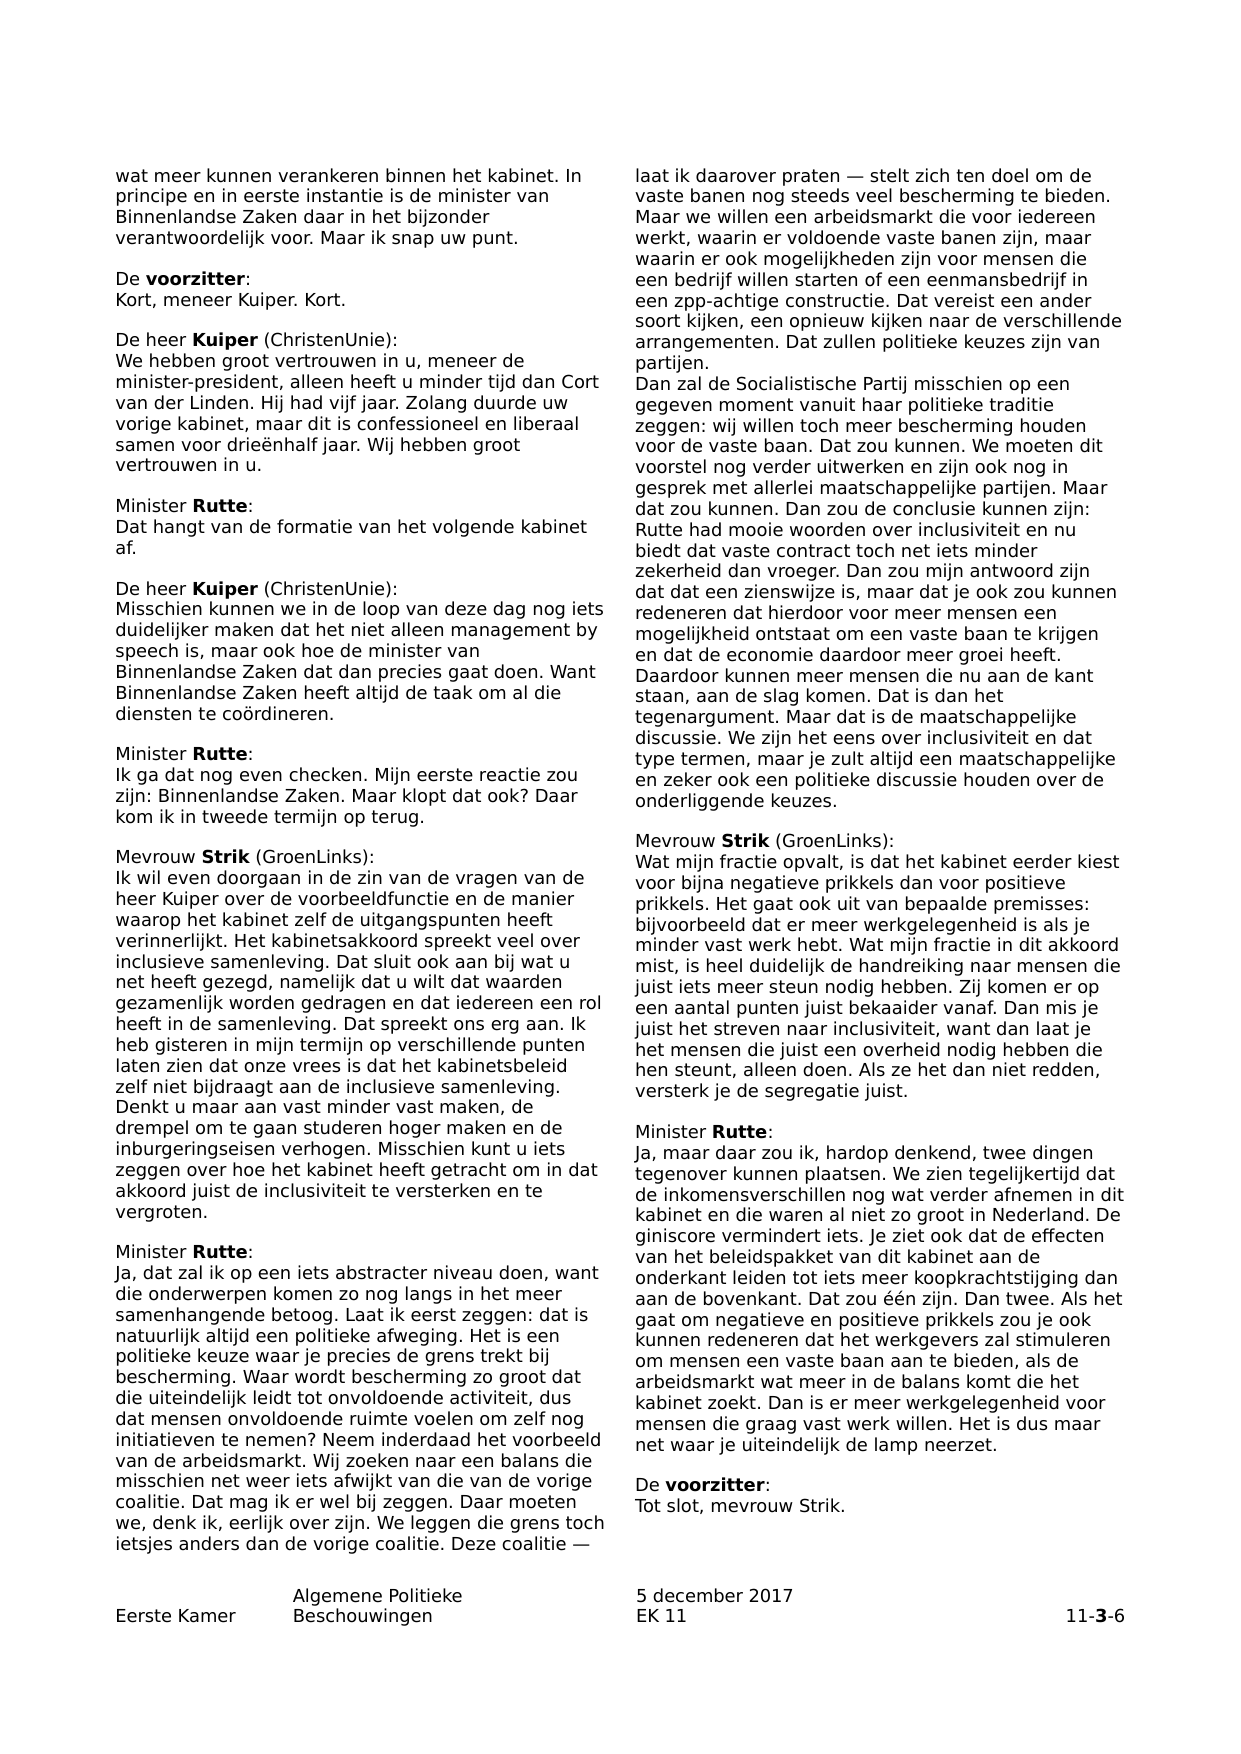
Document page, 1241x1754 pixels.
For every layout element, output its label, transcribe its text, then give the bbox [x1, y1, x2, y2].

text De voorzitter: [115, 269, 605, 289]
text We hebben groot vertrouwen in u, meneer de minister-president, alleen heeft u minder tijd dan Cort van der Linden. Hij had vijf jaar. Zolang duurde uw vorige kabinet, maar dit is confessioneel en liberaal samen voor drieënhalf jaar. Wij hebben groot vertrouwen in u. [115, 351, 605, 476]
text Mevrouw Strik (GroenLinks): [115, 847, 605, 868]
text wat meer kunnen verankeren binnen het kabinet. In principe en in eerste instantie is de minister van Binnenlandse Zaken daar in het bijzonder verantwoordelijk voor. Maar ik snap uw punt. [115, 165, 605, 249]
text Mevrouw Strik (GroenLinks): [635, 831, 1125, 852]
text De heer Kuiper (ChristenUnie): [115, 330, 605, 351]
text De voorzitter: [635, 1475, 1125, 1496]
text Dan zal de Socialistische Partij misschien op een gegeven moment vanuit haar politieke traditie zeggen: wij willen toch meer bescherming houden voor de vaste baan. Dat zou kunnen. We moeten dit voorstel nog verder uitwerken en zijn ook nog in gesprek met allerlei maatschappelijke partijen. Maar dat zou kunnen. Dan zou de conclusie kunnen zijn: Rutte had mooie woorden over inclusiviteit en nu biedt dat vaste contract toch net iets minder zekerheid dan vroeger. Dan zou mijn antwoord zijn dat dat een zienswijze is, maar dat je ook zou kunnen redeneren dat hierdoor voor meer mensen een mogelijkheid ontstaat om een vaste baan te krijgen en dat de economie daardoor meer groei heeft. Daardoor kunnen meer mensen die nu aan de kant staan, aan de slag komen. Dat is dan het tegenargument. Maar dat is de maatschappelijke discussie. We zijn het eens over inclusiviteit en dat type termen, maar je zult altijd een maatschappelijke en zeker ook een politieke discussie houden over de onderliggende keuzes. [635, 374, 1125, 811]
text Ja, dat zal ik op een iets abstracter niveau doen, want die onderwerpen komen zo nog langs in het meer samenhangende betoog. Laat ik eerst zeggen: dat is natuurlijk altijd een politieke afweging. Het is een politieke keuze waar je precies de grens trekt bij bescherming. Waar wordt bescherming zo groot dat die uiteindelijk leidt tot onvoldoende activiteit, dus dat mensen onvoldoende ruimte voelen om zelf nog initiatieven te nemen? Neem inderdaad het voorbeeld van de arbeidsmarkt. Wij zoeken naar een balans die misschien net weer iets afwijkt van die van de vorige coalitie. Dat mag ik er wel bij zeggen. Daar moeten we, denk ik, eerlijk over zijn. We leggen die grens toch ietsjes anders dan de vorige coalitie. Deze coalitie — [115, 1263, 605, 1554]
text Kort, meneer Kuiper. Kort. [115, 289, 605, 310]
text Misschien kunnen we in de loop van deze dag nog iets duidelijker maken dat het niet alleen management by speech is, maar ook hoe de minister van Binnenlandse Zaken dat dan precies gaat doen. Want Binnenlandse Zaken heeft altijd de taak om al die diensten te coördineren. [115, 599, 605, 724]
text Wat mijn fractie opvalt, is dat het kabinet eerder kiest voor bijna negatieve prikkels dan voor positieve prikkels. Het gaat ook uit van bepaalde premisses: bijvoorbeeld dat er meer werkgelegenheid is als je minder vast werk hebt. Wat mijn fractie in dit akkoord mist, is heel duidelijk de handreiking naar mensen die juist iets meer steun nodig hebben. Zij komen er op een aantal punten juist bekaaider vanaf. Dan mis je juist het streven naar inclusiviteit, want dan laat je het mensen die juist een overheid nodig hebben die hen steunt, alleen doen. Als ze het dan niet redden, versterk je de segregatie juist. [635, 852, 1125, 1102]
text Ik ga dat nog even checken. Mijn eerste reactie zou zijn: Binnenlandse Zaken. Maar klopt dat ook? Daar kom ik in tweede termijn op terug. [115, 765, 605, 827]
text Minister Rutte: [115, 496, 605, 517]
text Minister Rutte: [115, 1242, 605, 1263]
text Tot slot, mevrouw Strik. [635, 1496, 1125, 1517]
text Ja, maar daar zou ik, hardop denkend, twee dingen tegenover kunnen plaatsen. We zien tegelijkertijd dat de inkomensverschillen nog wat verder afnemen in dit kabinet en die waren al niet zo groot in Nederland. De giniscore vermindert iets. Je ziet ook dat de effecten van het beleidspakket van dit kabinet aan de onderkant leiden tot iets meer koopkrachtstijging dan aan de bovenkant. Dat zou één zijn. Dan twee. Als het gaat om negatieve en positieve prikkels zou je ook kunnen redeneren dat het werkgevers zal stimuleren om mensen een vaste baan aan te bieden, als de arbeidsmarkt wat meer in de balans komt die het kabinet zoekt. Dan is er meer werkgelegenheid voor mensen die graag vast werk willen. Het is dus maar net waar je uiteindelijk de lamp neerzet. [635, 1143, 1125, 1455]
text Dat hangt van de formatie van het volgende kabinet af. [115, 517, 605, 558]
text De heer Kuiper (ChristenUnie): [115, 578, 605, 599]
text Minister Rutte: [635, 1122, 1125, 1143]
text Minister Rutte: [115, 744, 605, 765]
text laat ik daarover praten — stelt zich ten doel om de vaste banen nog steeds veel bescherming te bieden. Maar we willen een arbeidsmarkt die voor iedereen werkt, waarin er voldoende vaste banen zijn, maar waarin er ook mogelijkheden zijn voor mensen die een bedrijf willen starten of een eenmansbedrijf in een zpp-achtige constructie. Dat vereist een ander soort kijken, een opnieuw kijken naar de verschillende arrangementen. Dat zullen politieke keuzes zijn van partijen. [635, 165, 1125, 374]
text Ik wil even doorgaan in de zin van de vragen van de heer Kuiper over de voorbeeldfunctie en de manier waarop het kabinet zelf de uitgangspunten heeft verinnerlijkt. Het kabinetsakkoord spreekt veel over inclusieve samenleving. Dat sluit ook aan bij wat u net heeft gezegd, namelijk dat u wilt dat waarden gezamenlijk worden gedragen en dat iedereen een rol heeft in de samenleving. Dat spreekt ons erg aan. Ik heb gisteren in mijn termijn op verschillende punten laten zien dat onze vrees is dat het kabinetsbeleid zelf niet bijdraagt aan de inclusieve samenleving. Denkt u maar aan vast minder vast maken, de drempel om te gaan studeren hoger maken en de inburgeringseisen verhogen. Misschien kunt u iets zeggen over hoe het kabinet heeft getracht om in dat akkoord juist de inclusiviteit te versterken en te vergroten. [115, 868, 605, 1222]
